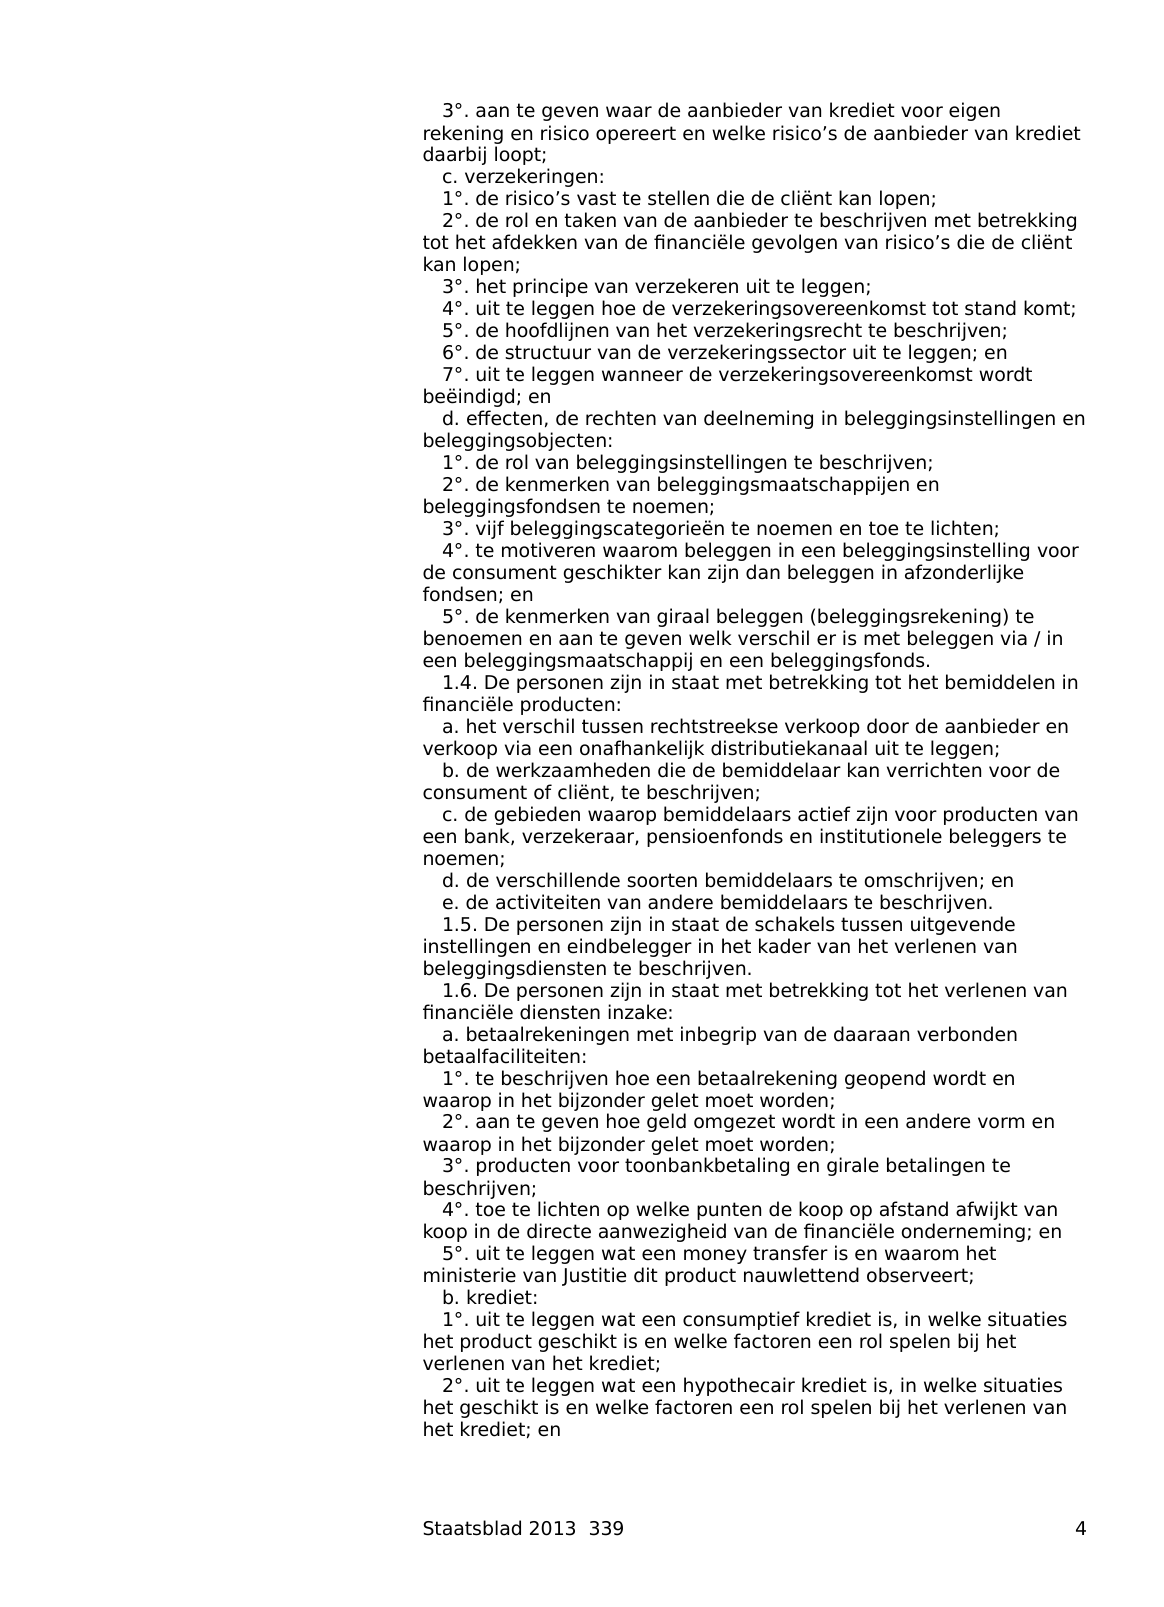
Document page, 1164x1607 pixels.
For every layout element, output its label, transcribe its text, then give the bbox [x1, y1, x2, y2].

text 1.4. De personen zijn in staat met betrekking tot het bemiddelen in financiële producten: [422, 672, 1087, 716]
text 1°. te beschrijven hoe een betaalrekening geopend wordt en waarop in het bijzonder gelet moet worden; [422, 1067, 1087, 1111]
text 1°. de rol van beleggingsinstellingen te beschrijven; [422, 452, 1087, 474]
text 3°. aan te geven waar de aanbieder van krediet voor eigen rekening en risico opereert en welke risico’s de aanbieder van krediet daarbij loopt; [422, 100, 1087, 166]
text c. de gebieden waarop bemiddelaars actief zijn voor producten van een bank, verzekeraar, pensioenfonds en institutionele beleggers te noemen; [422, 804, 1087, 870]
text 2°. aan te geven hoe geld omgezet wordt in een andere vorm en waarop in het bijzonder gelet moet worden; [422, 1111, 1087, 1155]
text 2°. de rol en taken van de aanbieder te beschrijven met betrekking tot het afdekken van de financiële gevolgen van risico’s die de cliënt kan lopen; [422, 210, 1087, 276]
text b. krediet: [422, 1287, 1087, 1309]
text 1°. de risico’s vast te stellen die de cliënt kan lopen; [422, 188, 1087, 210]
text 5°. de hoofdlijnen van het verzekeringsrecht te beschrijven; [422, 320, 1087, 342]
text 3°. het principe van verzekeren uit te leggen; [422, 276, 1087, 298]
text a. betaalrekeningen met inbegrip van de daaraan verbonden betaalfaciliteiten: [422, 1023, 1087, 1067]
text 1.6. De personen zijn in staat met betrekking tot het verlenen van financiële diensten inzake: [422, 979, 1087, 1023]
text 7°. uit te leggen wanneer de verzekeringsovereenkomst wordt beëindigd; en [422, 364, 1087, 408]
text c. verzekeringen: [422, 166, 1087, 188]
text 5°. de kenmerken van giraal beleggen (beleggingsrekening) te benoemen en aan te geven welk verschil er is met beleggen via / in een beleggingsmaatschappij en een beleggingsfonds. [422, 606, 1087, 672]
text 3°. vijf beleggingscategorieën te noemen en toe te lichten; [422, 518, 1087, 540]
text 4°. uit te leggen hoe de verzekeringsovereenkomst tot stand komt; [422, 298, 1087, 320]
text a. het verschil tussen rechtstreekse verkoop door de aanbieder en verkoop via een onafhankelijk distributiekanaal uit te leggen; [422, 716, 1087, 760]
text e. de activiteiten van andere bemiddelaars te beschrijven. [422, 892, 1087, 914]
text 4°. te motiveren waarom beleggen in een beleggingsinstelling voor de consument geschikter kan zijn dan beleggen in afzonderlijke fondsen; en [422, 540, 1087, 606]
text 4°. toe te lichten op welke punten de koop op afstand afwijkt van koop in de directe aanwezigheid van de financiële onderneming; en [422, 1199, 1087, 1243]
text 6°. de structuur van de verzekeringssector uit te leggen; en [422, 342, 1087, 364]
text 2°. uit te leggen wat een hypothecair krediet is, in welke situaties het geschikt is en welke factoren een rol spelen bij het verlenen van het krediet; en [422, 1375, 1087, 1441]
text 3°. producten voor toonbankbetaling en girale betalingen te beschrijven; [422, 1155, 1087, 1199]
text b. de werkzaamheden die de bemiddelaar kan verrichten voor de consument of cliënt, te beschrijven; [422, 760, 1087, 804]
text 2°. de kenmerken van beleggingsmaatschappijen en beleggingsfondsen te noemen; [422, 474, 1087, 518]
text d. effecten, de rechten van deelneming in beleggingsinstellingen en beleggingsobjecten: [422, 408, 1087, 452]
text 1.5. De personen zijn in staat de schakels tussen uitgevende instellingen en eindbelegger in het kader van het verlenen van beleggingsdiensten te beschrijven. [422, 914, 1087, 979]
text d. de verschillende soorten bemiddelaars te omschrijven; en [422, 870, 1087, 892]
text 5°. uit te leggen wat een money transfer is en waarom het ministerie van Justitie dit product nauwlettend observeert; [422, 1243, 1087, 1287]
text 1°. uit te leggen wat een consumptief krediet is, in welke situaties het product geschikt is en welke factoren een rol spelen bij het verlenen van het krediet; [422, 1309, 1087, 1375]
